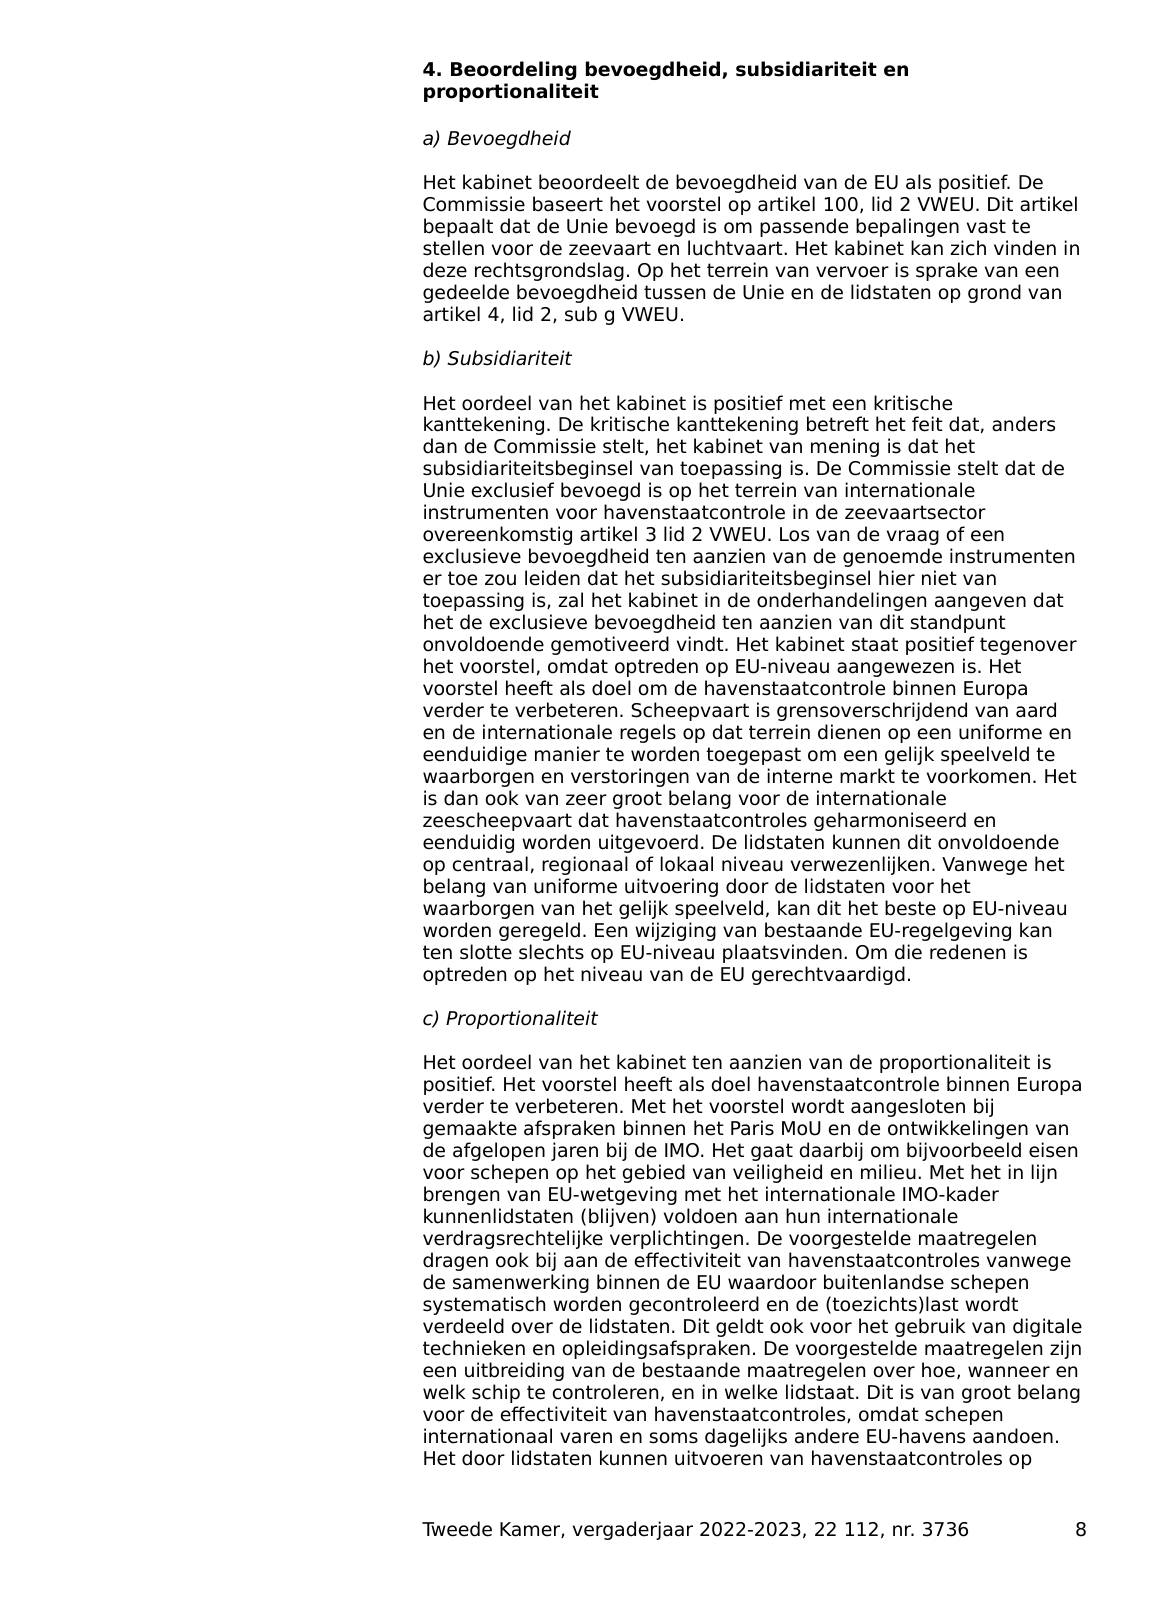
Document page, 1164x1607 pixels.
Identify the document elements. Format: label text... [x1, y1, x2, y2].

subtitle a) Bevoegdheid [422, 128, 1087, 150]
subtitle b) Subsidiariteit [422, 348, 1087, 370]
subtitle 4. Beoordeling bevoegdheid, subsidiariteit en proportionaliteit [422, 59, 1087, 103]
subtitle c) Proportionaliteit [422, 1008, 1087, 1030]
text Het oordeel van het kabinet is positief met een kritische kanttekening. De kritische kanttekening betreft het feit dat, anders dan de Commissie stelt, het kabinet van mening is dat het subsidiariteitsbeginsel van toepassing is. De Commissie stelt dat de Unie exclusief bevoegd is op het terrein van internationale instrumenten voor havenstaatcontrole in de zeevaartsector overeenkomstig artikel 3 lid 2 VWEU. Los van de vraag of een exclusieve bevoegdheid ten aanzien van de genoemde instrumenten er toe zou leiden dat het subsidiariteitsbeginsel hier niet van toepassing is, zal het kabinet in de onderhandelingen aangeven dat het de exclusieve bevoegdheid ten aanzien van dit standpunt onvoldoende gemotiveerd vindt. Het kabinet staat positief tegenover het voorstel, omdat optreden op EU-niveau aangewezen is. Het voorstel heeft als doel om de havenstaatcontrole binnen Europa verder te verbeteren. Scheepvaart is grensoverschrijdend van aard en de internationale regels op dat terrein dienen op een uniforme en eenduidige manier te worden toegepast om een gelijk speelveld te waarborgen en verstoringen van de interne markt te voorkomen. Het is dan ook van zeer groot belang voor de internationale zeescheepvaart dat havenstaatcontroles geharmoniseerd en eenduidig worden uitgevoerd. De lidstaten kunnen dit onvoldoende op centraal, regionaal of lokaal niveau verwezenlijken. Vanwege het belang van uniforme uitvoering door de lidstaten voor het waarborgen van het gelijk speelveld, kan dit het beste op EU-niveau worden geregeld. Een wijziging van bestaande EU-regelgeving kan ten slotte slechts op EU-niveau plaatsvinden. Om die redenen is optreden op het niveau van de EU gerechtvaardigd. [422, 392, 1087, 986]
text Het kabinet beoordeelt de bevoegdheid van de EU als positief. De Commissie baseert het voorstel op artikel 100, lid 2 VWEU. Dit artikel bepaalt dat de Unie bevoegd is om passende bepalingen vast te stellen voor de zeevaart en luchtvaart. Het kabinet kan zich vinden in deze rechtsgrondslag. Op het terrein van vervoer is sprake van een gedeelde bevoegdheid tussen de Unie en de lidstaten op grond van artikel 4, lid 2, sub g VWEU. [422, 172, 1087, 326]
text Het oordeel van het kabinet ten aanzien van de proportionaliteit is positief. Het voorstel heeft als doel havenstaatcontrole binnen Europa verder te verbeteren. Met het voorstel wordt aangesloten bij gemaakte afspraken binnen het Paris MoU en de ontwikkelingen van de afgelopen jaren bij de IMO. Het gaat daarbij om bijvoorbeeld eisen voor schepen op het gebied van veiligheid en milieu. Met het in lijn brengen van EU-wetgeving met het internationale IMO-kader kunnenlidstaten (blijven) voldoen aan hun internationale verdragsrechtelijke verplichtingen. De voorgestelde maatregelen dragen ook bij aan de effectiviteit van havenstaatcontroles vanwege de samenwerking binnen de EU waardoor buitenlandse schepen systematisch worden gecontroleerd en de (toezichts)last wordt verdeeld over de lidstaten. Dit geldt ook voor het gebruik van digitale technieken en opleidingsafspraken. De voorgestelde maatregelen zijn een uitbreiding van de bestaande maatregelen over hoe, wanneer en welk schip te controleren, en in welke lidstaat. Dit is van groot belang voor de effectiviteit van havenstaatcontroles, omdat schepen internationaal varen en soms dagelijks andere EU-havens aandoen. Het door lidstaten kunnen uitvoeren van havenstaatcontroles op [422, 1052, 1087, 1470]
